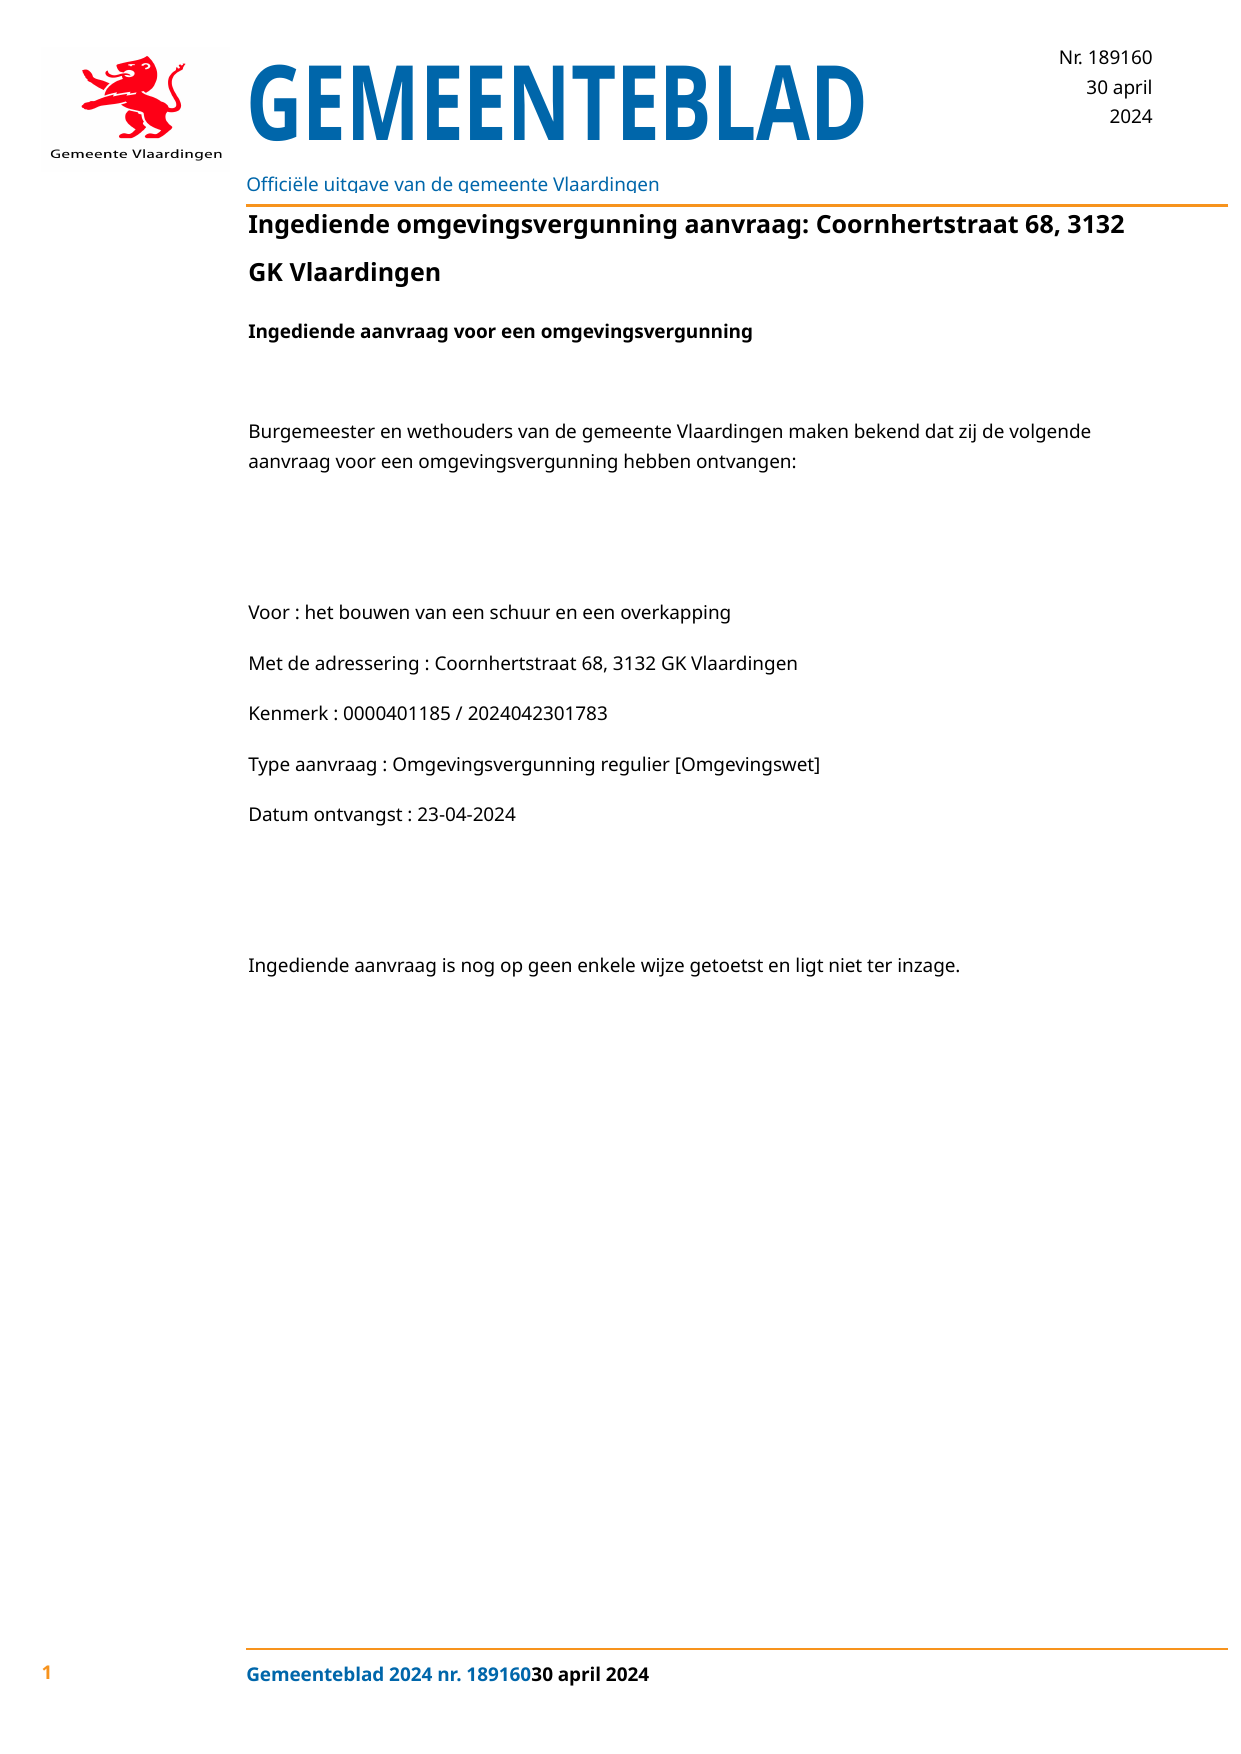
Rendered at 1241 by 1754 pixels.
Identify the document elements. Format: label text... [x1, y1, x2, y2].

picture [41, 47, 231, 172]
text Burgemeester en wethouders van de gemeente Vlaardingen maken bekend dat zij de volgende aanvraag voor een omgevingsvergunning hebben ontvangen: [248, 419, 1152, 474]
text Ingediende omgevingsvergunning aanvraag: Coornhertstraat 68, 3132 GK Vlaardingen [248, 207, 1152, 288]
text Voor : het bouwen van een schuur en een overkapping [248, 599, 1152, 625]
text Type aanvraag : Omgevingsvergunning regulier [Omgevingswet] [248, 751, 1152, 777]
text Met de adressering : Coornhertstraat 68, 3132 GK Vlaardingen [248, 650, 1152, 676]
text Ingediende aanvraag voor een omgevingsvergunning [248, 318, 1152, 344]
text Kenmerk : 0000401185 / 2024042301783 [248, 700, 1152, 726]
text Ingediende aanvraag is nog op geen enkele wijze getoetst en ligt niet ter inzage. [248, 952, 1152, 978]
text Datum ontvangst : 23-04-2024 [248, 801, 1152, 827]
